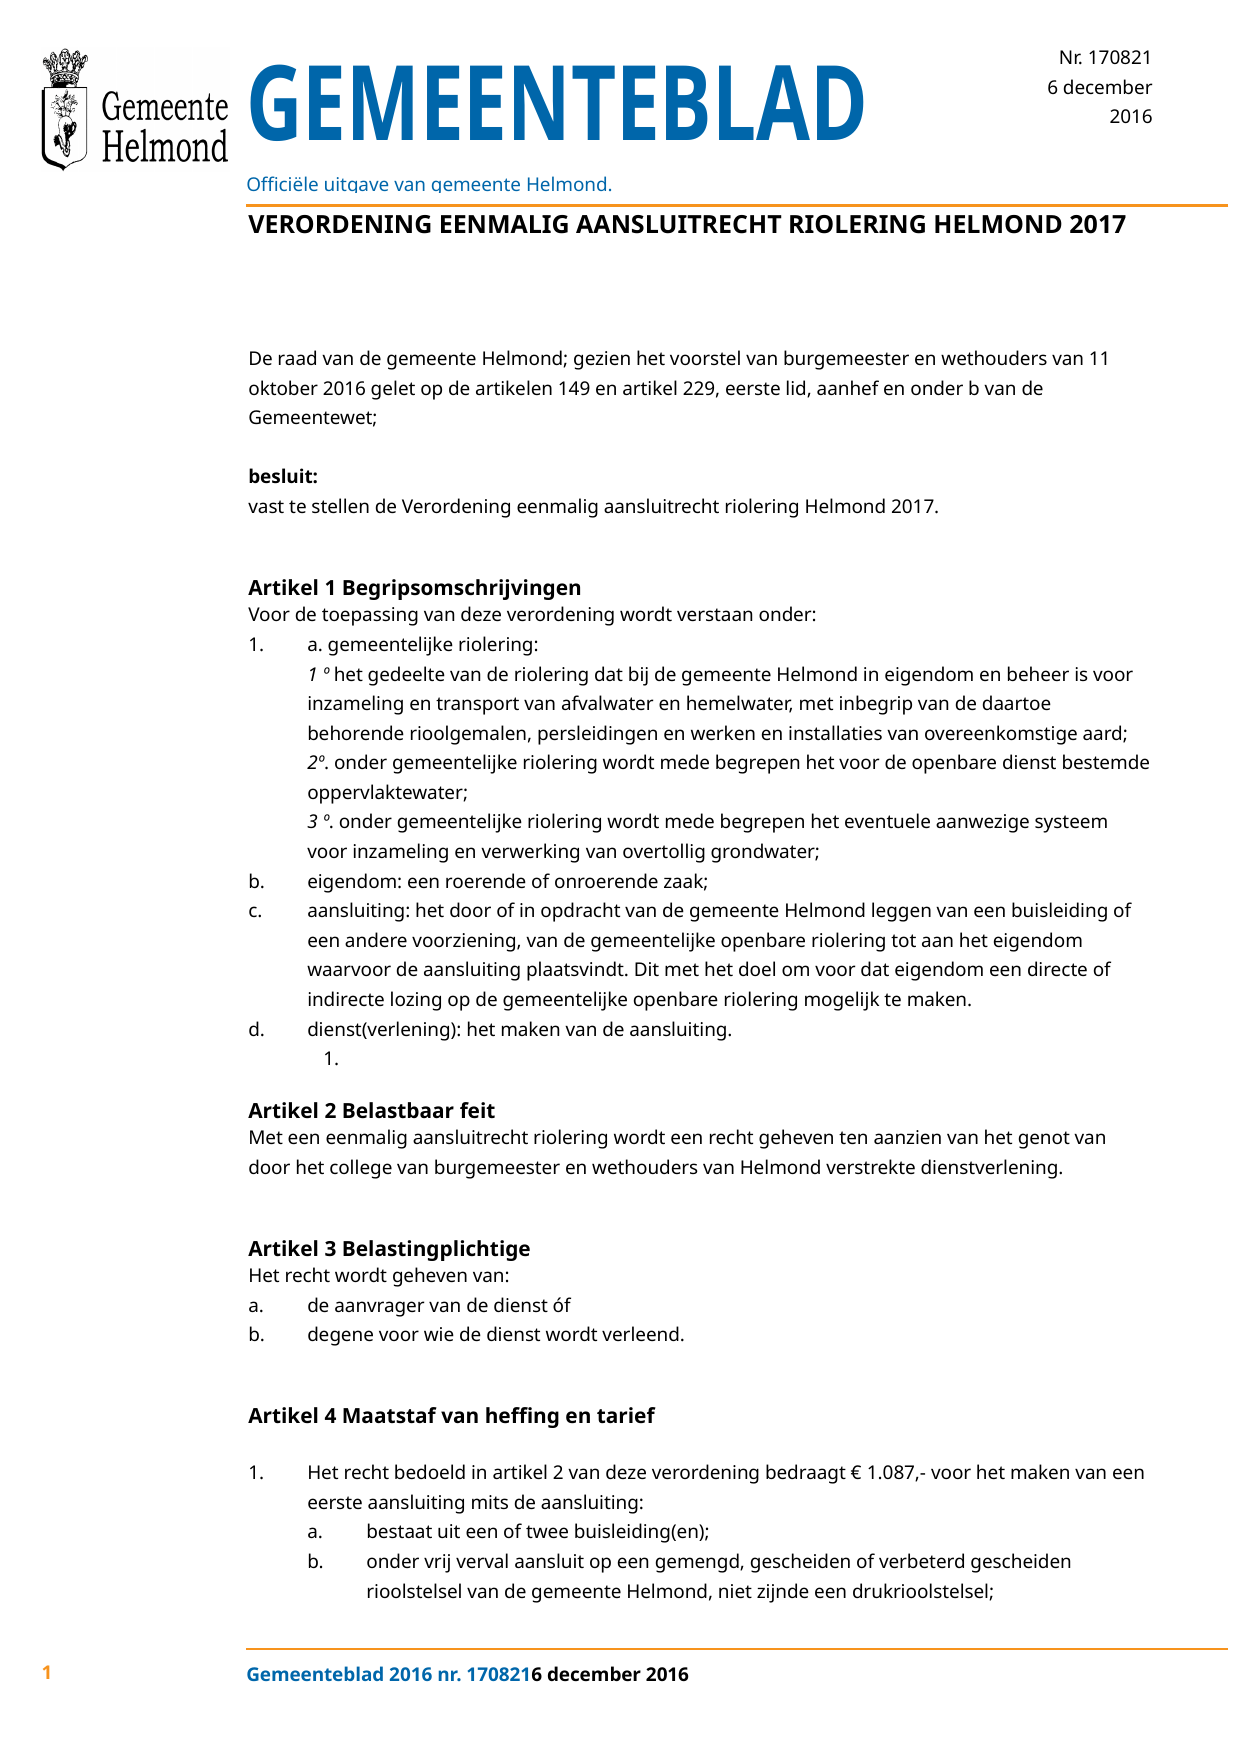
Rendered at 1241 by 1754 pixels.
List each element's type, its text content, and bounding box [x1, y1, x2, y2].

list 3 º. onder gemeentelijke riolering wordt mede begrepen het eventuele aanwezige systeem voor inzameling en verwerking van overtollig grondwater; [248, 809, 1152, 864]
picture [41, 47, 231, 172]
text vast te stellen de Verordening eenmalig aansluitrecht riolering Helmond 2017. [248, 493, 1152, 519]
text Artikel 2 Belastbaar feit [248, 1096, 1152, 1124]
list Het recht bedoeld in artikel 2 van deze verordening bedraagt € 1.087,- voor het maken van een eerste aansluiting mits de aansluiting: [248, 1459, 1152, 1515]
list onder vrij verval aansluit op een gemengd, gescheiden of verbeterd gescheiden rioolstelsel van de gemeente Helmond, niet zijnde een drukrioolstelsel; [307, 1548, 1152, 1603]
text Met een eenmalig aansluitrecht riolering wordt een recht geheven ten aanzien van het genot van door het college van burgemeester en wethouders van Helmond verstrekte dienstverlening. [248, 1124, 1152, 1179]
list dienst(verlening): het maken van de aansluiting. [248, 1016, 1152, 1042]
text Artikel 1 Begripsomschrijvingen [248, 573, 1152, 602]
list aansluiting: het door of in opdracht van de gemeente Helmond leggen van een buisleiding of een andere voorziening, van de gemeentelijke openbare riolering tot aan het eigendom waarvoor de aansluiting plaatsvindt. Dit met het doel om voor dat eigendom een directe of indirecte lozing op de gemeentelijke openbare riolering mogelijk te maken. [248, 897, 1152, 1012]
list degene voor wie de dienst wordt verleend. [248, 1321, 1152, 1347]
list eigendom: een roerende of onroerende zaak; [248, 868, 1152, 894]
list 2º. onder gemeentelijke riolering wordt mede begrepen het voor de openbare dienst bestemde oppervlaktewater; [248, 749, 1152, 805]
text De raad van de gemeente Helmond; gezien het voorstel van burgemeester en wethouders van 11 oktober 2016 gelet op de artikelen 149 en artikel 229, eerste lid, aanhef en onder b van de Gemeentewet; [248, 345, 1152, 430]
text Artikel 4 Maatstaf van heffing en tarief [248, 1401, 1152, 1430]
list de aanvrager van de dienst óf [248, 1292, 1152, 1318]
text besluit: [248, 464, 1152, 489]
list bestaat uit een of twee buisleiding(en); [307, 1519, 1152, 1544]
text Artikel 3 Belastingplichtige [248, 1234, 1152, 1262]
list a. gemeentelijke riolering: [248, 631, 1152, 657]
text VERORDENING EENMALIG AANSLUITRECHT RIOLERING HELMOND 2017 [248, 207, 1152, 241]
text Voor de toepassing van deze verordening wordt verstaan onder: [248, 602, 1152, 627]
text Het recht wordt geheven van: [248, 1262, 1152, 1288]
list 1 º het gedeelte van de riolering dat bij de gemeente Helmond in eigendom en beheer is voor inzameling en transport van afvalwater en hemelwater, met inbegrip van de daartoe behorende rioolgemalen, persleidingen en werken en installaties van overeenkomstige aard; [248, 661, 1152, 746]
